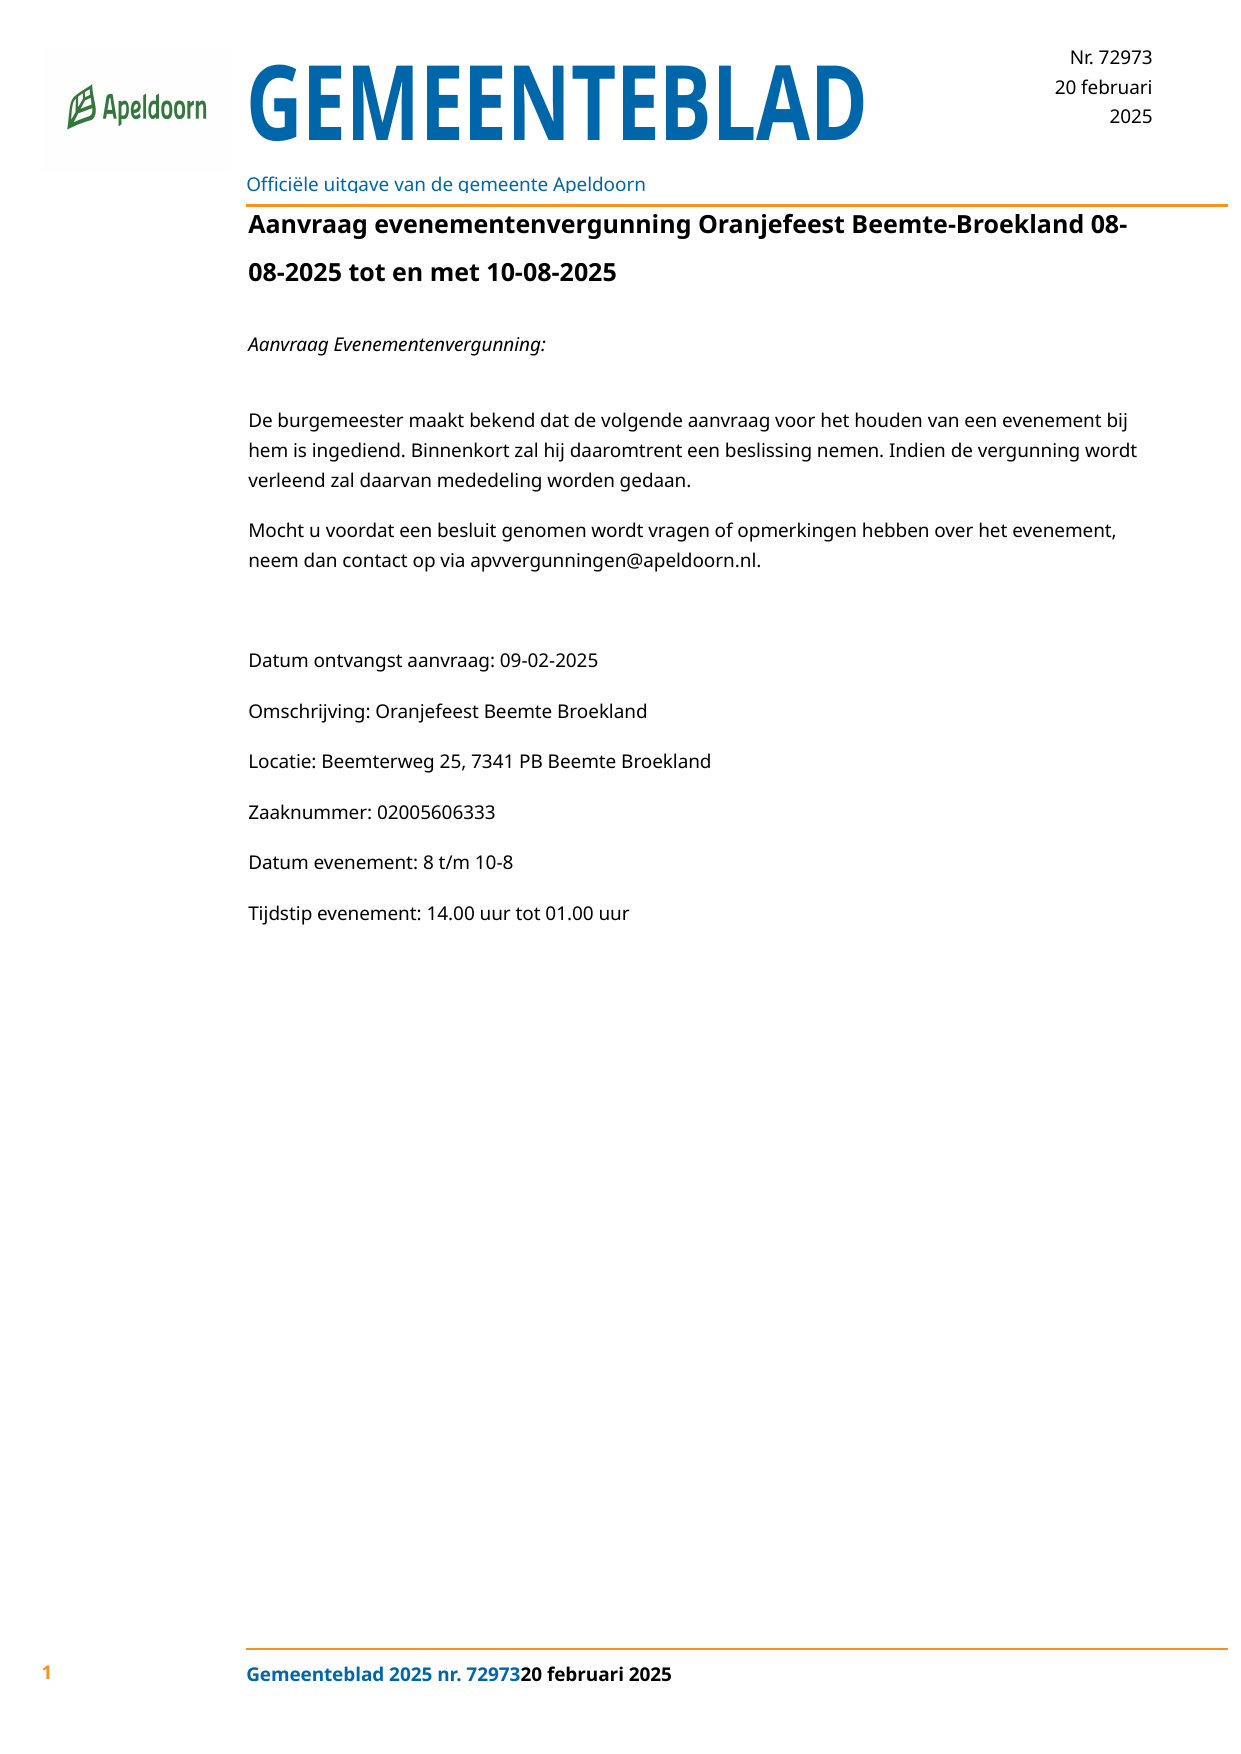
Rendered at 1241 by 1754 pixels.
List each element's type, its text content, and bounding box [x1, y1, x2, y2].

text Mocht u voordat een besluit genomen wordt vragen of opmerkingen hebben over het evenement, neem dan contact op via apvvergunningen@apeldoorn.nl. [248, 517, 1152, 572]
text De burgemeester maakt bekend dat de volgende aanvraag voor het houden van een evenement bij hem is ingediend. Binnenkort zal hij daaromtrent een beslissing nemen. Indien de vergunning wordt verleend zal daarvan mededeling worden gedaan. [248, 408, 1152, 492]
text Zaaknummer: 02005606333 [248, 799, 1152, 824]
text Omschrijving: Oranjefeest Beemte Broekland [248, 698, 1152, 724]
text Locatie: Beemterweg 25, 7341 PB Beemte Broekland [248, 748, 1152, 774]
text Datum ontvangst aanvraag: 09-02-2025 [248, 648, 1152, 673]
text Datum evenement: 8 t/m 10-8 [248, 849, 1152, 875]
text Aanvraag Evenementenvergunning: [248, 331, 1152, 357]
picture [41, 47, 231, 172]
text Tijdstip evenement: 14.00 uur tot 01.00 uur [248, 900, 1152, 925]
text Aanvraag evenementenvergunning Oranjefeest Beemte-Broekland 08-08-2025 tot en met 10-08-2025 [248, 207, 1152, 288]
